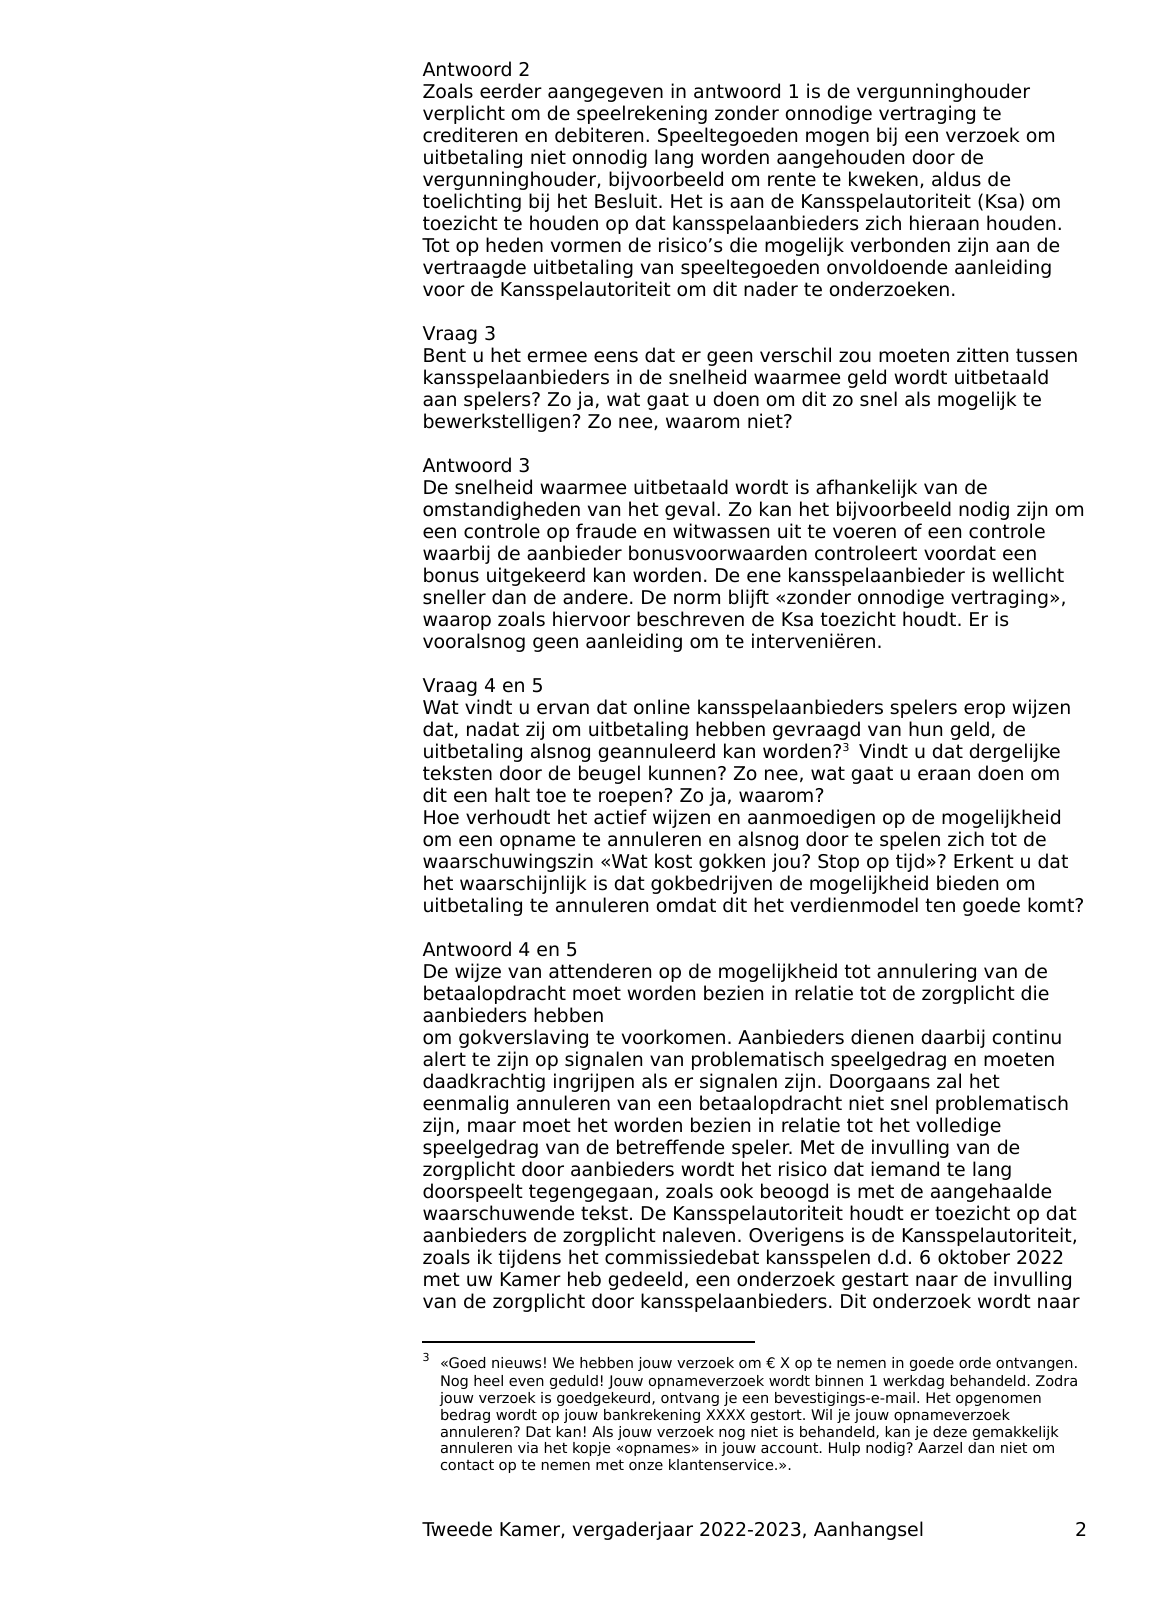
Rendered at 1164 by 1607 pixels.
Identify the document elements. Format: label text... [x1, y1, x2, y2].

text Hoe verhoudt het actief wijzen en aanmoedigen op de mogelijkheid om een opname te annuleren en alsnog door te spelen zich tot de waarschuwingszin «Wat kost gokken jou? Stop op tijd»? Erkent u dat het waarschijnlijk is dat gokbedrijven de mogelijkheid bieden om uitbetaling te annuleren omdat dit het verdienmodel ten goede komt? [422, 807, 1087, 917]
text Antwoord 4 en 5 [422, 939, 1087, 961]
text Vraag 4 en 5 [422, 675, 1087, 697]
text Bent u het ermee eens dat er geen verschil zou moeten zitten tussen kansspelaanbieders in de snelheid waarmee geld wordt uitbetaald aan spelers? Zo ja, wat gaat u doen om dit zo snel als mogelijk te bewerkstelligen? Zo nee, waarom niet? [422, 345, 1087, 433]
text om gokverslaving te voorkomen. Aanbieders dienen daarbij continu alert te zijn op signalen van problematisch speelgedrag en moeten daadkrachtig ingrijpen als er signalen zijn. Doorgaans zal het eenmalig annuleren van een betaalopdracht niet snel problematisch zijn, maar moet het worden bezien in relatie tot het volledige speelgedrag van de betreffende speler. Met de invulling van de zorgplicht door aanbieders wordt het risico dat iemand te lang doorspeelt tegengegaan, zoals ook beoogd is met de aangehaalde waarschuwende tekst. De Kansspelautoriteit houdt er toezicht op dat aanbieders de zorgplicht naleven. Overigens is de Kansspelautoriteit, zoals ik tijdens het commissiedebat kansspelen d.d. 6 oktober 2022 met uw Kamer heb gedeeld, een onderzoek gestart naar de invulling van de zorgplicht door kansspelaanbieders. Dit onderzoek wordt naar [422, 1027, 1087, 1313]
text Zoals eerder aangegeven in antwoord 1 is de vergunninghouder verplicht om de speelrekening zonder onnodige vertraging te crediteren en debiteren. Speeltegoeden mogen bij een verzoek om uitbetaling niet onnodig lang worden aangehouden door de vergunninghouder, bijvoorbeeld om rente te kweken, aldus de toelichting bij het Besluit. Het is aan de Kansspelautoriteit (Ksa) om toezicht te houden op dat kansspelaanbieders zich hieraan houden. Tot op heden vormen de risico’s die mogelijk verbonden zijn aan de vertraagde uitbetaling van speeltegoeden onvoldoende aanleiding voor de Kansspelautoriteit om dit nader te onderzoeken. [422, 81, 1087, 301]
text «Goed nieuws! We hebben jouw verzoek om € X op te nemen in goede orde ontvangen. Nog heel even geduld! Jouw opnameverzoek wordt binnen 1 werkdag behandeld. Zodra jouw verzoek is goedgekeurd, ontvang je een bevestigings-e-mail. Het opgenomen bedrag wordt op jouw bankrekening XXXX gestort. Wil je jouw opnameverzoek annuleren? Dat kan! Als jouw verzoek nog niet is behandeld, kan je deze gemakkelijk annuleren via het kopje «opnames» in jouw account. Hulp nodig? Aarzel dan niet om contact op te nemen met onze klantenservice.». [422, 1351, 1087, 1474]
text De wijze van attenderen op de mogelijkheid tot annulering van de betaalopdracht moet worden bezien in relatie tot de zorgplicht die aanbieders hebben [422, 961, 1087, 1027]
text Antwoord 3 [422, 455, 1087, 477]
text De snelheid waarmee uitbetaald wordt is afhankelijk van de omstandigheden van het geval. Zo kan het bijvoorbeeld nodig zijn om een controle op fraude en witwassen uit te voeren of een controle waarbij de aanbieder bonusvoorwaarden controleert voordat een bonus uitgekeerd kan worden. De ene kansspelaanbieder is wellicht sneller dan de andere. De norm blijft «zonder onnodige vertraging», waarop zoals hiervoor beschreven de Ksa toezicht houdt. Er is vooralsnog geen aanleiding om te interveniëren. [422, 477, 1087, 653]
text Vraag 3 [422, 323, 1087, 345]
text Antwoord 2 [422, 59, 1087, 81]
text Wat vindt u ervan dat online kansspelaanbieders spelers erop wijzen dat, nadat zij om uitbetaling hebben gevraagd van hun geld, de uitbetaling alsnog geannuleerd kan worden? Vindt u dat dergelijke teksten door de beugel kunnen? Zo nee, wat gaat u eraan doen om dit een halt toe te roepen? Zo ja, waarom? [422, 697, 1087, 807]
